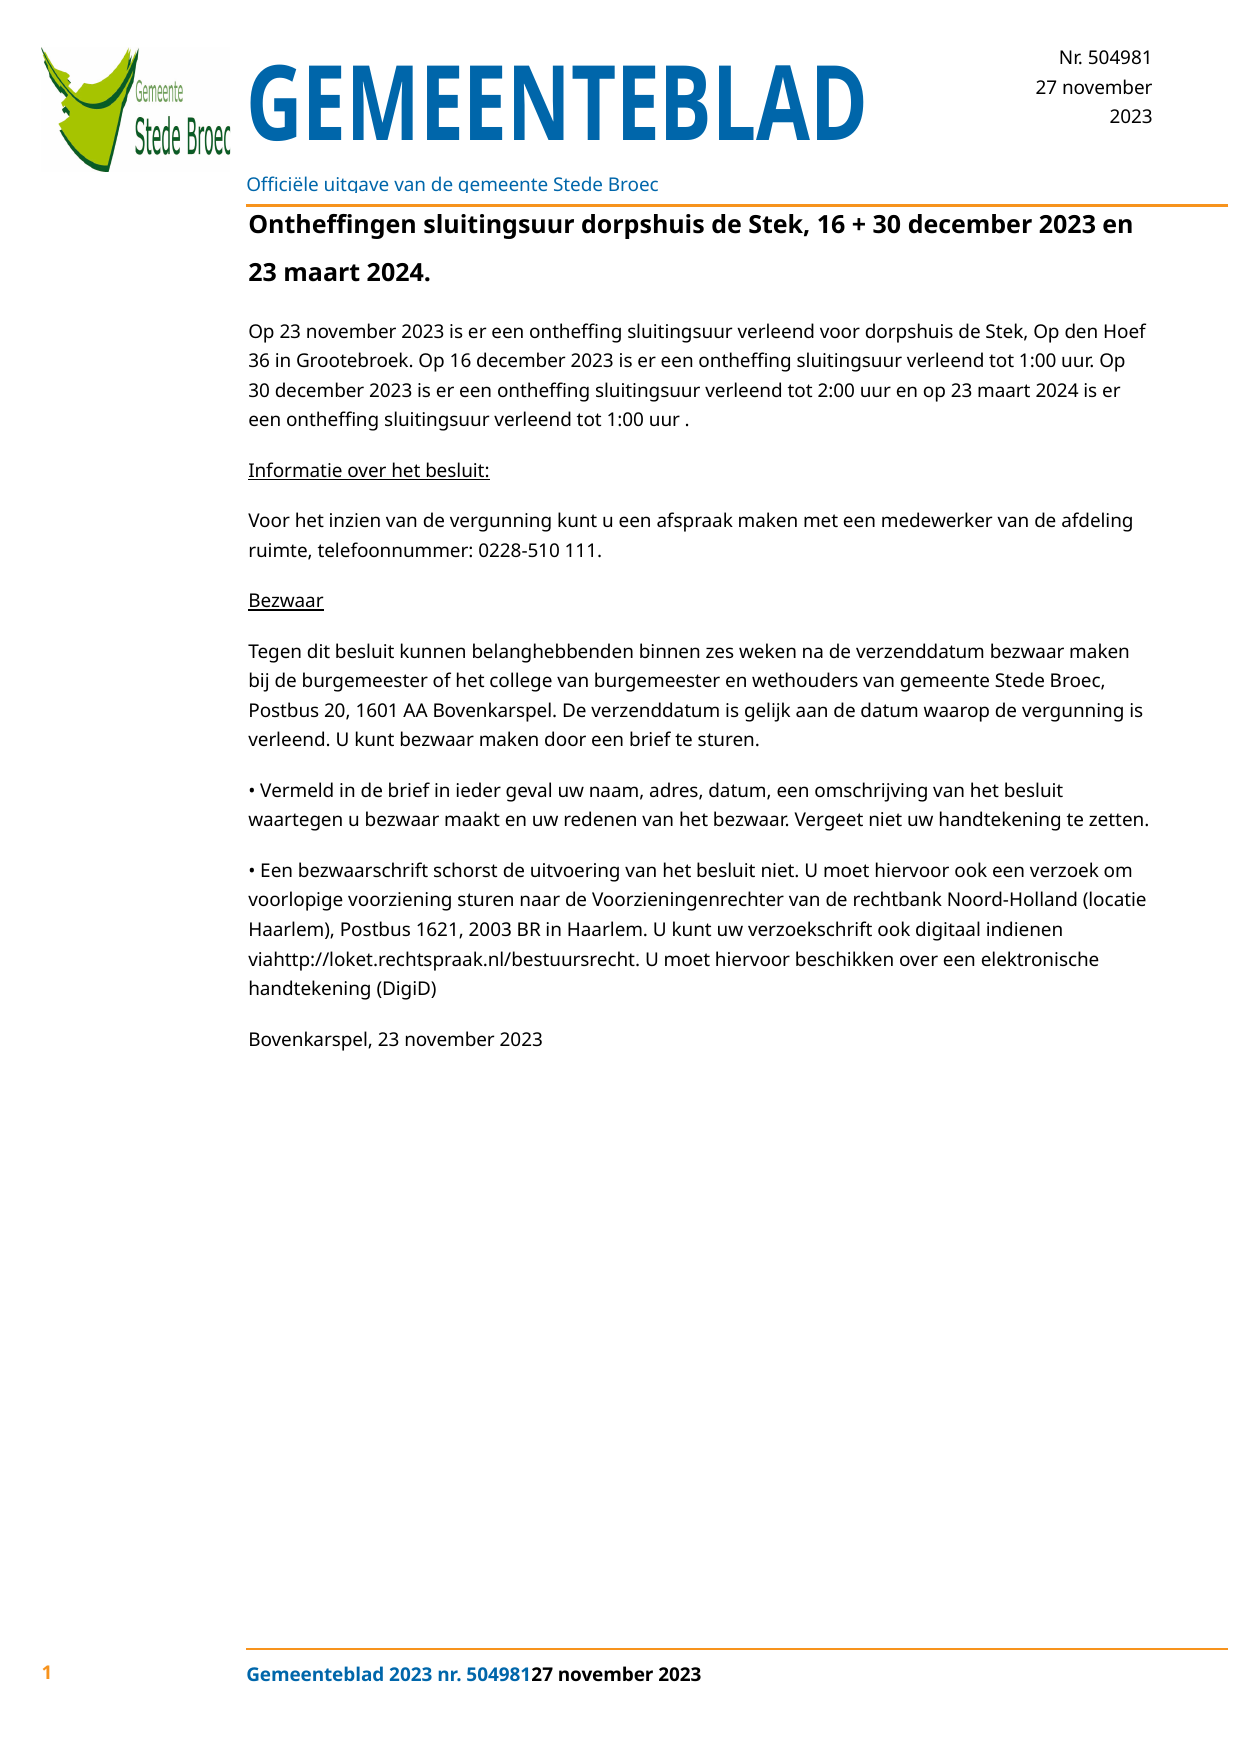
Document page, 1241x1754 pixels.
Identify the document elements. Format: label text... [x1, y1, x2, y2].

text Op 23 november 2023 is er een ontheffing sluitingsuur verleend voor dorpshuis de Stek, Op den Hoef 36 in Grootebroek. Op 16 december 2023 is er een ontheffing sluitingsuur verleend tot 1:00 uur. Op 30 december 2023 is er een ontheffing sluitingsuur verleend tot 2:00 uur en op 23 maart 2024 is er een ontheffing sluitingsuur verleend tot 1:00 uur . [248, 318, 1152, 432]
text Bovenkarspel, 23 november 2023 [248, 1026, 1152, 1052]
text Bezwaar [248, 587, 1152, 613]
text Informatie over het besluit: [248, 457, 1152, 483]
picture [41, 47, 231, 172]
text • Een bezwaarschrift schorst de uitvoering van het besluit niet. U moet hiervoor ook een verzoek om voorlopige voorziening sturen naar de Voorzieningenrechter van de rechtbank Noord-Holland (locatie Haarlem), Postbus 1621, 2003 BR in Haarlem. U kunt uw verzoekschrift ook digitaal indienen viahttp://loket.rechtspraak.nl/bestuursrecht. U moet hiervoor beschikken over een elektronische handtekening (DigiD) [248, 857, 1152, 1001]
text Ontheffingen sluitingsuur dorpshuis de Stek, 16 + 30 december 2023 en 23 maart 2024. [248, 207, 1152, 288]
text • Vermeld in de brief in ieder geval uw naam, adres, datum, een omschrijving van het besluit waartegen u bezwaar maakt en uw redenen van het bezwaar. Vergeet niet uw handtekening te zetten. [248, 777, 1152, 832]
text Tegen dit besluit kunnen belanghebbenden binnen zes weken na de verzenddatum bezwaar maken bij de burgemeester of het college van burgemeester en wethouders van gemeente Stede Broec, Postbus 20, 1601 AA Bovenkarspel. De verzenddatum is gelijk aan de datum waarop de vergunning is verleend. U kunt bezwaar maken door een brief te sturen. [248, 638, 1152, 752]
text Voor het inzien van de vergunning kunt u een afspraak maken met een medewerker van de afdeling ruimte, telefoonnummer: 0228-510 111. [248, 507, 1152, 563]
